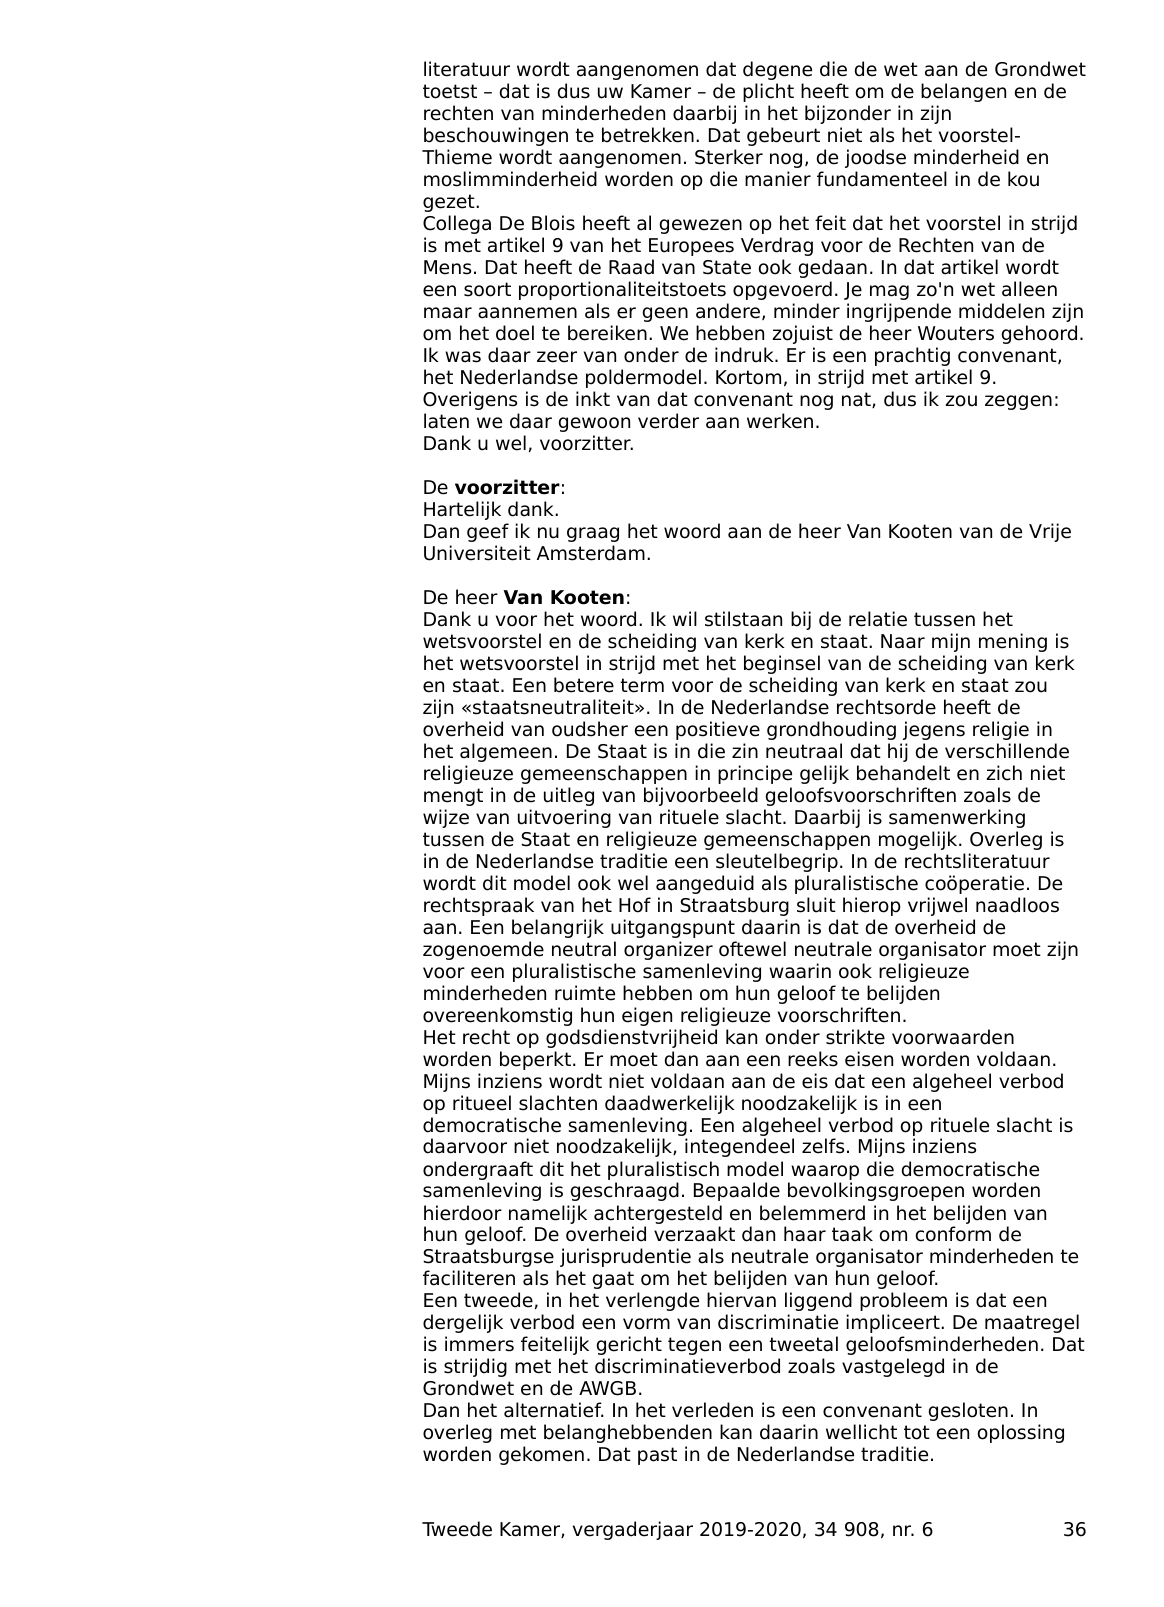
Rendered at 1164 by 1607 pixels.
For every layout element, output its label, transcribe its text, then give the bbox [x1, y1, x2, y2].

text Dan geef ik nu graag het woord aan de heer Van Kooten van de Vrije Universiteit Amsterdam. [422, 521, 1087, 565]
text Hartelijk dank. [422, 499, 1087, 521]
text Collega De Blois heeft al gewezen op het feit dat het voorstel in strijd is met artikel 9 van het Europees Verdrag voor de Rechten van de Mens. Dat heeft de Raad van State ook gedaan. In dat artikel wordt een soort proportionaliteitstoets opgevoerd. Je mag zo'n wet alleen maar aannemen als er geen andere, minder ingrijpende middelen zijn om het doel te bereiken. We hebben zojuist de heer Wouters gehoord. Ik was daar zeer van onder de indruk. Er is een prachtig convenant, het Nederlandse poldermodel. Kortom, in strijd met artikel 9. Overigens is de inkt van dat convenant nog nat, dus ik zou zeggen: laten we daar gewoon verder aan werken. [422, 213, 1087, 433]
text Dan het alternatief. In het verleden is een convenant gesloten. In overleg met belanghebbenden kan daarin wellicht tot een oplossing worden gekomen. Dat past in de Nederlandse traditie. [422, 1400, 1087, 1466]
text literatuur wordt aangenomen dat degene die de wet aan de Grondwet toetst – dat is dus uw Kamer – de plicht heeft om de belangen en de rechten van minderheden daarbij in het bijzonder in zijn beschouwingen te betrekken. Dat gebeurt niet als het voorstel-Thieme wordt aangenomen. Sterker nog, de joodse minderheid en moslimminderheid worden op die manier fundamenteel in de kou gezet. [422, 59, 1087, 213]
text Dank u wel, voorzitter. [422, 433, 1087, 455]
text De heer Van Kooten: [422, 587, 1087, 609]
text Dank u voor het woord. Ik wil stilstaan bij de relatie tussen het wetsvoorstel en de scheiding van kerk en staat. Naar mijn mening is het wetsvoorstel in strijd met het beginsel van de scheiding van kerk en staat. Een betere term voor de scheiding van kerk en staat zou zijn «staatsneutraliteit». In de Nederlandse rechtsorde heeft de overheid van oudsher een positieve grondhouding jegens religie in het algemeen. De Staat is in die zin neutraal dat hij de verschillende religieuze gemeenschappen in principe gelijk behandelt en zich niet mengt in de uitleg van bijvoorbeeld geloofsvoorschriften zoals de wijze van uitvoering van rituele slacht. Daarbij is samenwerking tussen de Staat en religieuze gemeenschappen mogelijk. Overleg is in de Nederlandse traditie een sleutelbegrip. In de rechtsliteratuur wordt dit model ook wel aangeduid als pluralistische coöperatie. De rechtspraak van het Hof in Straatsburg sluit hierop vrijwel naadloos aan. Een belangrijk uitgangspunt daarin is dat de overheid de zogenoemde neutral organizer oftewel neutrale organisator moet zijn voor een pluralistische samenleving waarin ook religieuze minderheden ruimte hebben om hun geloof te belijden overeenkomstig hun eigen religieuze voorschriften. [422, 609, 1087, 1027]
text Het recht op godsdienstvrijheid kan onder strikte voorwaarden worden beperkt. Er moet dan aan een reeks eisen worden voldaan. Mijns inziens wordt niet voldaan aan de eis dat een algeheel verbod op ritueel slachten daadwerkelijk noodzakelijk is in een democratische samenleving. Een algeheel verbod op rituele slacht is daarvoor niet noodzakelijk, integendeel zelfs. Mijns inziens ondergraaft dit het pluralistisch model waarop die democratische samenleving is geschraagd. Bepaalde bevolkingsgroepen worden hierdoor namelijk achtergesteld en belemmerd in het belijden van hun geloof. De overheid verzaakt dan haar taak om conform de Straatsburgse jurisprudentie als neutrale organisator minderheden te faciliteren als het gaat om het belijden van hun geloof. [422, 1027, 1087, 1290]
text Een tweede, in het verlengde hiervan liggend probleem is dat een dergelijk verbod een vorm van discriminatie impliceert. De maatregel is immers feitelijk gericht tegen een tweetal geloofsminderheden. Dat is strijdig met het discriminatieverbod zoals vastgelegd in de Grondwet en de AWGB. [422, 1290, 1087, 1400]
text De voorzitter: [422, 477, 1087, 499]
